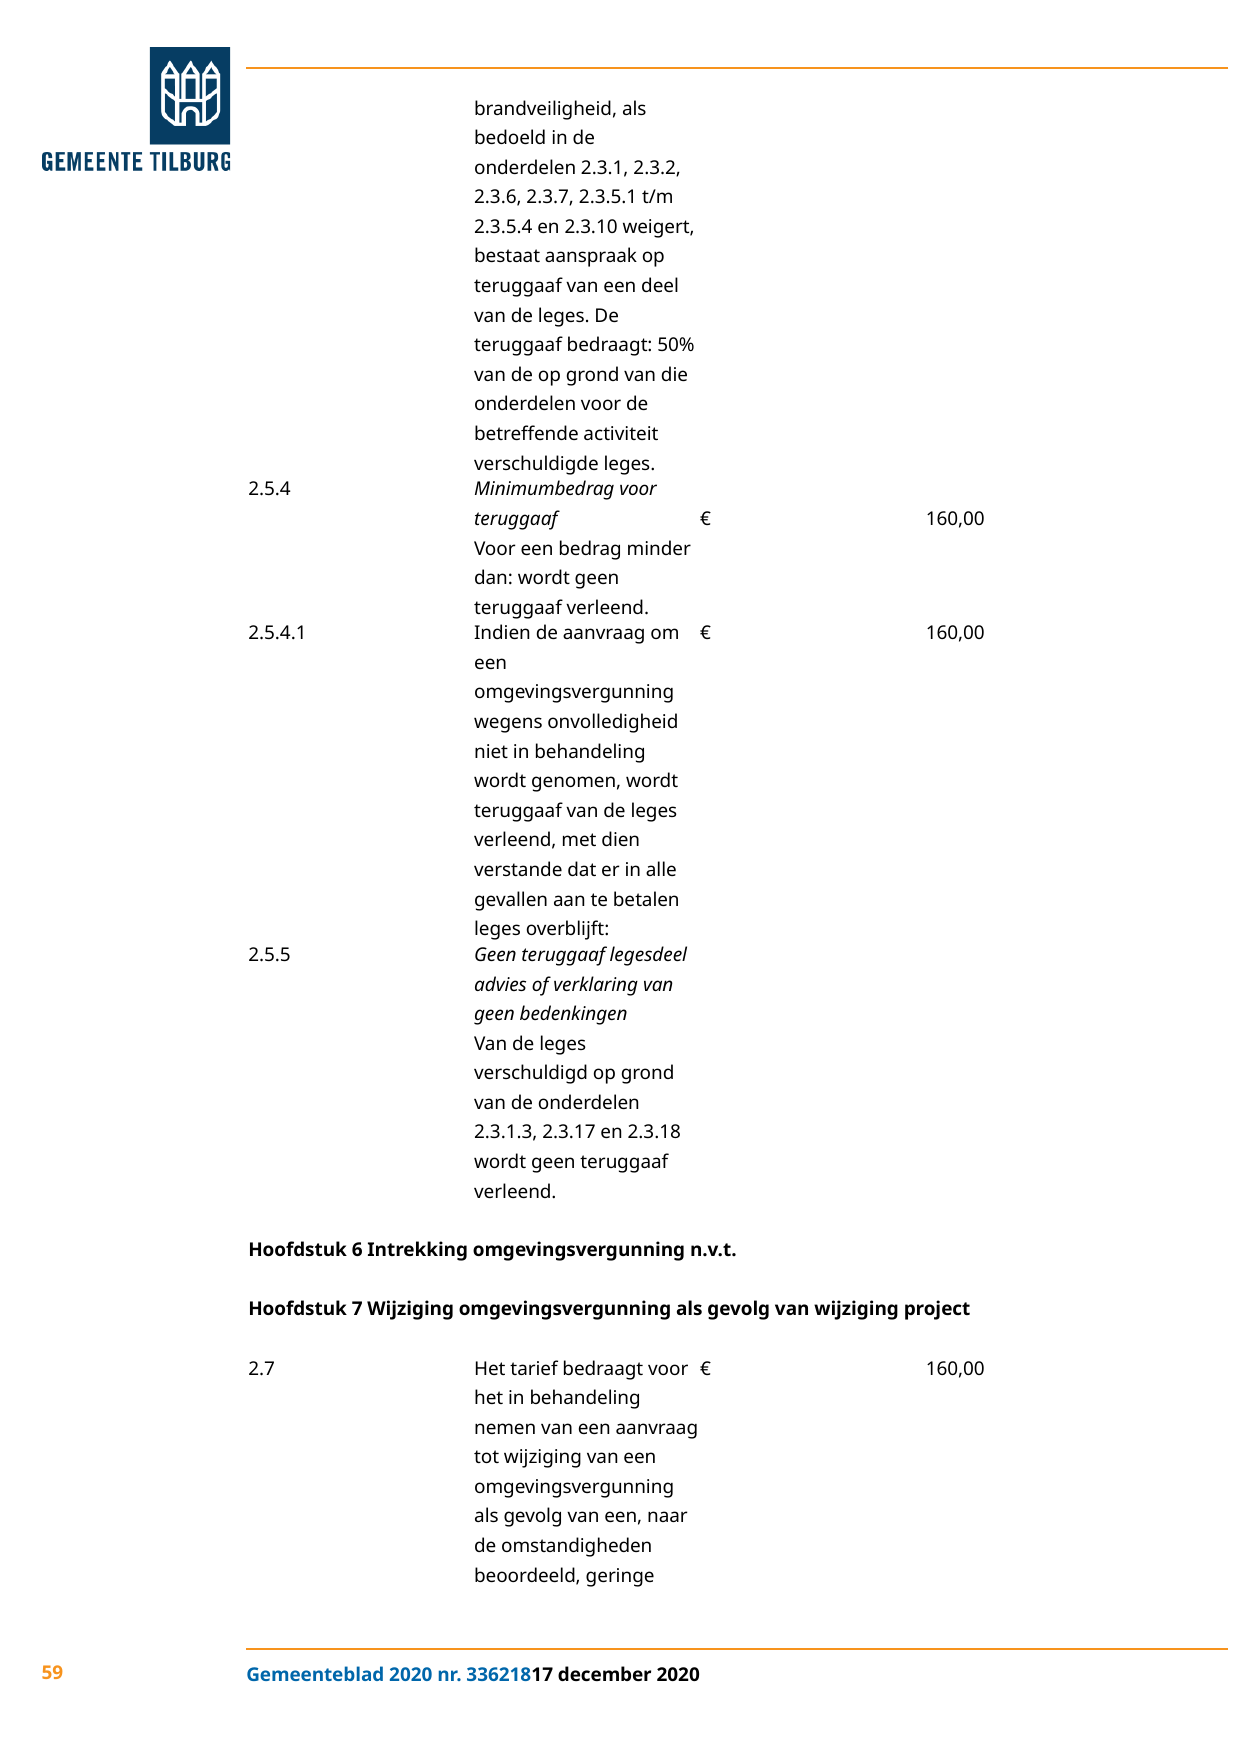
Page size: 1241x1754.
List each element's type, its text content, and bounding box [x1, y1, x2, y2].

text Hoofdstuk 6 Intrekking omgevingsvergunning n.v.t. [248, 1236, 1152, 1262]
table_cell [700, 95, 926, 476]
text Hoofdstuk 7 Wijziging omgevingsvergunning als gevolg van wijziging project [248, 1296, 1152, 1321]
table_cell 160,00 [926, 476, 1152, 619]
table_cell Geen teruggaaf legesdeel advies of verklaring van geen bedenkingen Van de leges verschuldigd op grond van de onderdelen 2.3.1.3, 2.3.17 en 2.3.18 wordt geen teruggaaf verleend. [474, 941, 700, 1203]
table_cell € [700, 620, 926, 941]
table_header € [700, 1355, 926, 1588]
table_cell [700, 941, 926, 1203]
table_cell 2.5.4.1 [248, 620, 474, 941]
table_header Het tarief bedraagt voor het in behandeling nemen van een aanvraag tot wijziging van een omgevingsvergunning als gevolg van een, naar de omstandigheden beoordeeld, geringe [474, 1355, 700, 1588]
table_cell [248, 95, 474, 476]
table_cell Minimumbedrag voor teruggaaf Voor een bedrag minder dan: wordt geen teruggaaf verleend. [474, 476, 700, 619]
table_cell 2.5.4 [248, 476, 474, 619]
picture [41, 47, 231, 172]
table_header 160,00 [926, 1355, 1152, 1588]
table_cell Indien de aanvraag om een omgevingsvergunning wegens onvolledigheid niet in behandeling wordt genomen, wordt teruggaaf van de leges verleend, met dien verstande dat er in alle gevallen aan te betalen leges overblijft: [474, 620, 700, 941]
table_cell [926, 95, 1152, 476]
table_cell 160,00 [926, 620, 1152, 941]
table_header 2.7 [248, 1355, 474, 1588]
table_cell [926, 941, 1152, 1203]
table_cell € [700, 476, 926, 619]
table_cell brandveiligheid, als bedoeld in de onderdelen 2.3.1, 2.3.2, 2.3.6, 2.3.7, 2.3.5.1 t/m 2.3.5.4 en 2.3.10 weigert, bestaat aanspraak op teruggaaf van een deel van de leges. De teruggaaf bedraagt: 50% van de op grond van die onderdelen voor de betreffende activiteit verschuldigde leges. [474, 95, 700, 476]
table_cell 2.5.5 [248, 941, 474, 1203]
